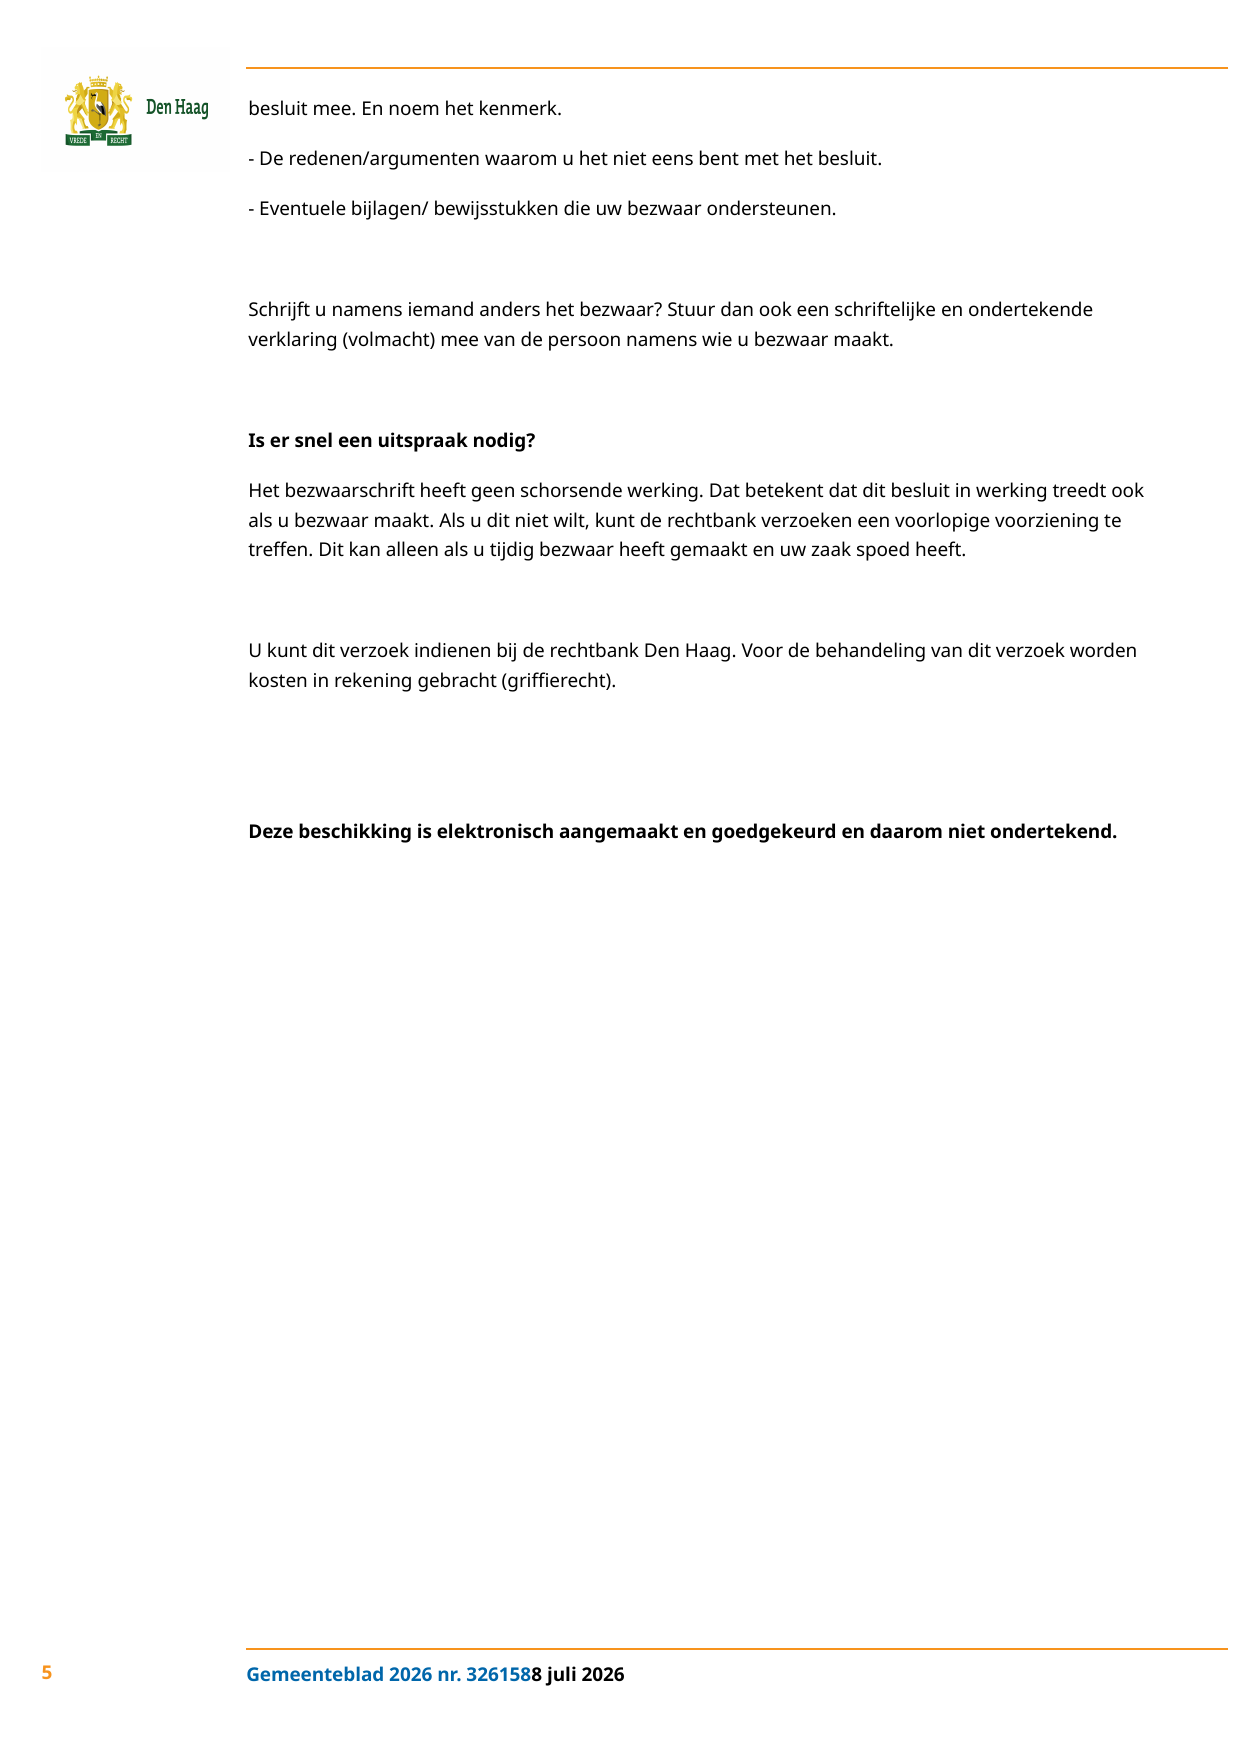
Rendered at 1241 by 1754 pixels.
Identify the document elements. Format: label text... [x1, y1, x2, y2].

text Deze beschikking is elektronisch aangemaakt en goedgekeurd en daarom niet ondertekend. [248, 818, 1152, 844]
text - Eventuele bijlagen/ bewijsstukken die uw bezwaar ondersteunen. [248, 196, 1152, 221]
picture [41, 47, 231, 172]
text besluit mee. En noem het kenmerk. [248, 95, 1152, 121]
text Schrijft u namens iemand anders het bezwaar? Stuur dan ook een schriftelijke en ondertekende verklaring (volmacht) mee van de persoon namens wie u bezwaar maakt. [248, 296, 1152, 352]
text U kunt dit verzoek indienen bij de rechtbank Den Haag. Voor de behandeling van dit verzoek worden kosten in rekening gebracht (griffierecht). [248, 637, 1152, 693]
text - De redenen/argumenten waarom u het niet eens bent met het besluit. [248, 145, 1152, 171]
text Is er snel een uitspraak nodig? [248, 427, 1152, 453]
text Het bezwaarschrift heeft geen schorsende werking. Dat betekent dat dit besluit in werking treedt ook als u bezwaar maakt. Als u dit niet wilt, kunt de rechtbank verzoeken een voorlopige voorziening te treffen. Dit kan alleen als u tijdig bezwaar heeft gemaakt en uw zaak spoed heeft. [248, 477, 1152, 562]
